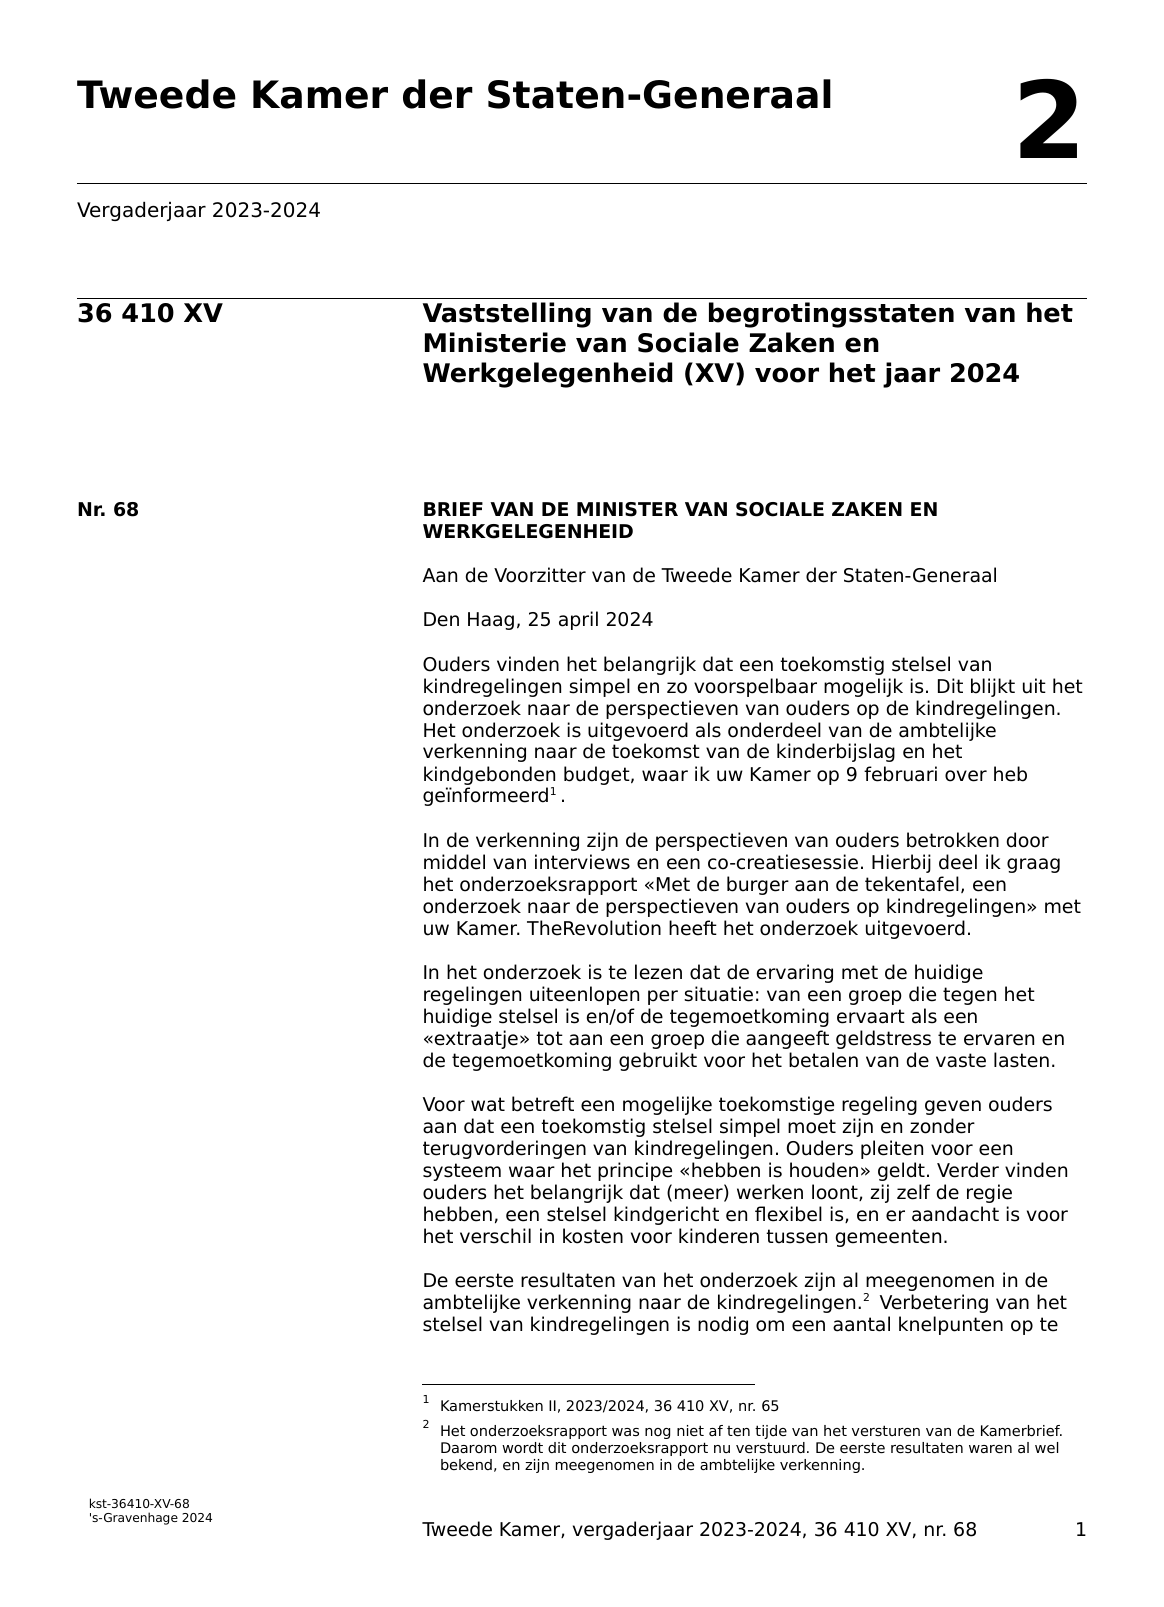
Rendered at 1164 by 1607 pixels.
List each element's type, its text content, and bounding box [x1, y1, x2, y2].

subtitle Nr. 68 BRIEF VAN DE MINISTER VAN SOCIALE ZAKEN EN WERKGELEGENHEID [77, 499, 1087, 543]
text Kamerstukken II, 2023/2024, 36 410 XV, nr. 65 [422, 1393, 1087, 1416]
text Den Haag, 25 april 2024 [422, 609, 1087, 631]
subtitle 36 410 XV Vaststelling van de begrotingsstaten van het Ministerie van Sociale Zaken en Werkgelegenheid (XV) voor het jaar 2024 [77, 299, 1087, 388]
table_cell Vergaderjaar 2023-2024 [77, 184, 1087, 298]
text Het onderzoeksrapport was nog niet af ten tijde van het versturen van de Kamerbrief. Daarom wordt dit onderzoeksrapport nu verstuurd. De eerste resultaten waren al wel bekend, en zijn meegenomen in de ambtelijke verkenning. [422, 1418, 1087, 1474]
text 's-Gravenhage 2024 [88, 1511, 323, 1525]
text kst-36410-XV-68 [88, 1497, 323, 1511]
table_header Tweede Kamer der Staten-Generaal [77, 59, 886, 183]
table_header 2 [886, 59, 1087, 183]
text De eerste resultaten van het onderzoek zijn al meegenomen in de ambtelijke verkenning naar de kindregelingen. Verbetering van het stelsel van kindregelingen is nodig om een aantal knelpunten op te [422, 1270, 1087, 1336]
text In het onderzoek is te lezen dat de ervaring met de huidige regelingen uiteenlopen per situatie: van een groep die tegen het huidige stelsel is en/of de tegemoetkoming ervaart als een «extraatje» tot aan een groep die aangeeft geldstress te ervaren en de tegemoetkoming gebruikt voor het betalen van de vaste lasten. [422, 962, 1087, 1072]
text In de verkenning zijn de perspectieven van ouders betrokken door middel van interviews en een co-creatiesessie. Hierbij deel ik graag het onderzoeksrapport «Met de burger aan de tekentafel, een onderzoek naar de perspectieven van ouders op kindregelingen» met uw Kamer. TheRevolution heeft het onderzoek uitgevoerd. [422, 829, 1087, 939]
text Ouders vinden het belangrijk dat een toekomstig stelsel van kindregelingen simpel en zo voorspelbaar mogelijk is. Dit blijkt uit het onderzoek naar de perspectieven van ouders op de kindregelingen. Het onderzoek is uitgevoerd als onderdeel van de ambtelijke verkenning naar de toekomst van de kinderbijslag en het kindgebonden budget, waar ik uw Kamer op 9 februari over heb geïnformeerd. [422, 653, 1087, 807]
text Voor wat betreft een mogelijke toekomstige regeling geven ouders aan dat een toekomstig stelsel simpel moet zijn en zonder terugvorderingen van kindregelingen. Ouders pleiten voor een systeem waar het principe «hebben is houden» geldt. Verder vinden ouders het belangrijk dat (meer) werken loont, zij zelf de regie hebben, een stelsel kindgericht en flexibel is, en er aandacht is voor het verschil in kosten voor kinderen tussen gemeenten. [422, 1094, 1087, 1248]
text Aan de Voorzitter van de Tweede Kamer der Staten-Generaal [422, 565, 1087, 587]
